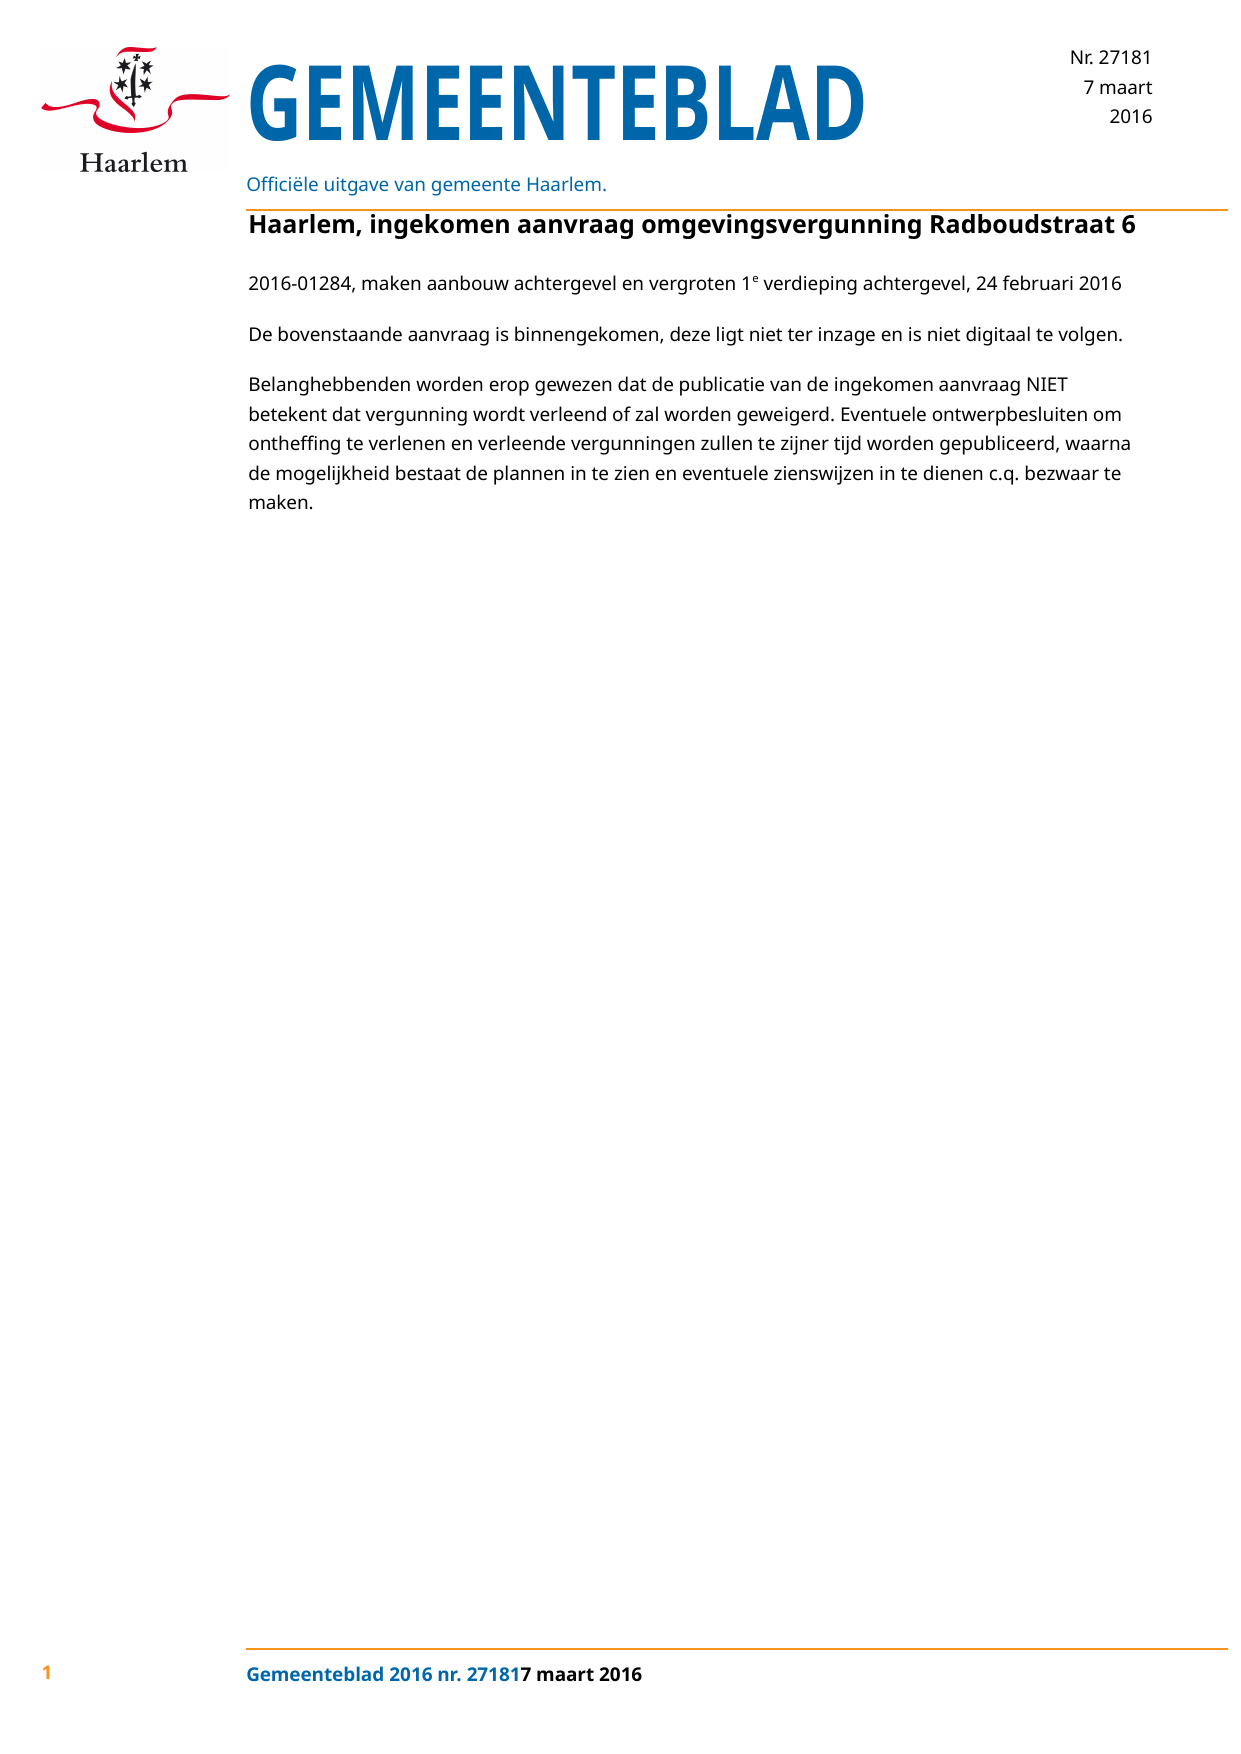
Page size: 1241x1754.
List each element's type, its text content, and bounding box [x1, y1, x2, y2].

picture [41, 47, 231, 172]
text De bovenstaande aanvraag is binnengekomen, deze ligt niet ter inzage en is niet digitaal te volgen. [248, 321, 1152, 346]
text 2016-01284, maken aanbouw achtergevel en vergroten 1e verdieping achtergevel, 24 februari 2016 [248, 270, 1152, 296]
text Haarlem, ingekomen aanvraag omgevingsvergunning Radboudstraat 6 [248, 211, 1152, 241]
text Belanghebbenden worden erop gewezen dat de publicatie van de ingekomen aanvraag NIET betekent dat vergunning wordt verleend of zal worden geweigerd. Eventuele ontwerpbesluiten om ontheffing te verlenen en verleende vergunningen zullen te zijner tijd worden gepubliceerd, waarna de mogelijkheid bestaat de plannen in te zien en eventuele zienswijzen in te dienen c.q. bezwaar te maken. [248, 371, 1152, 515]
